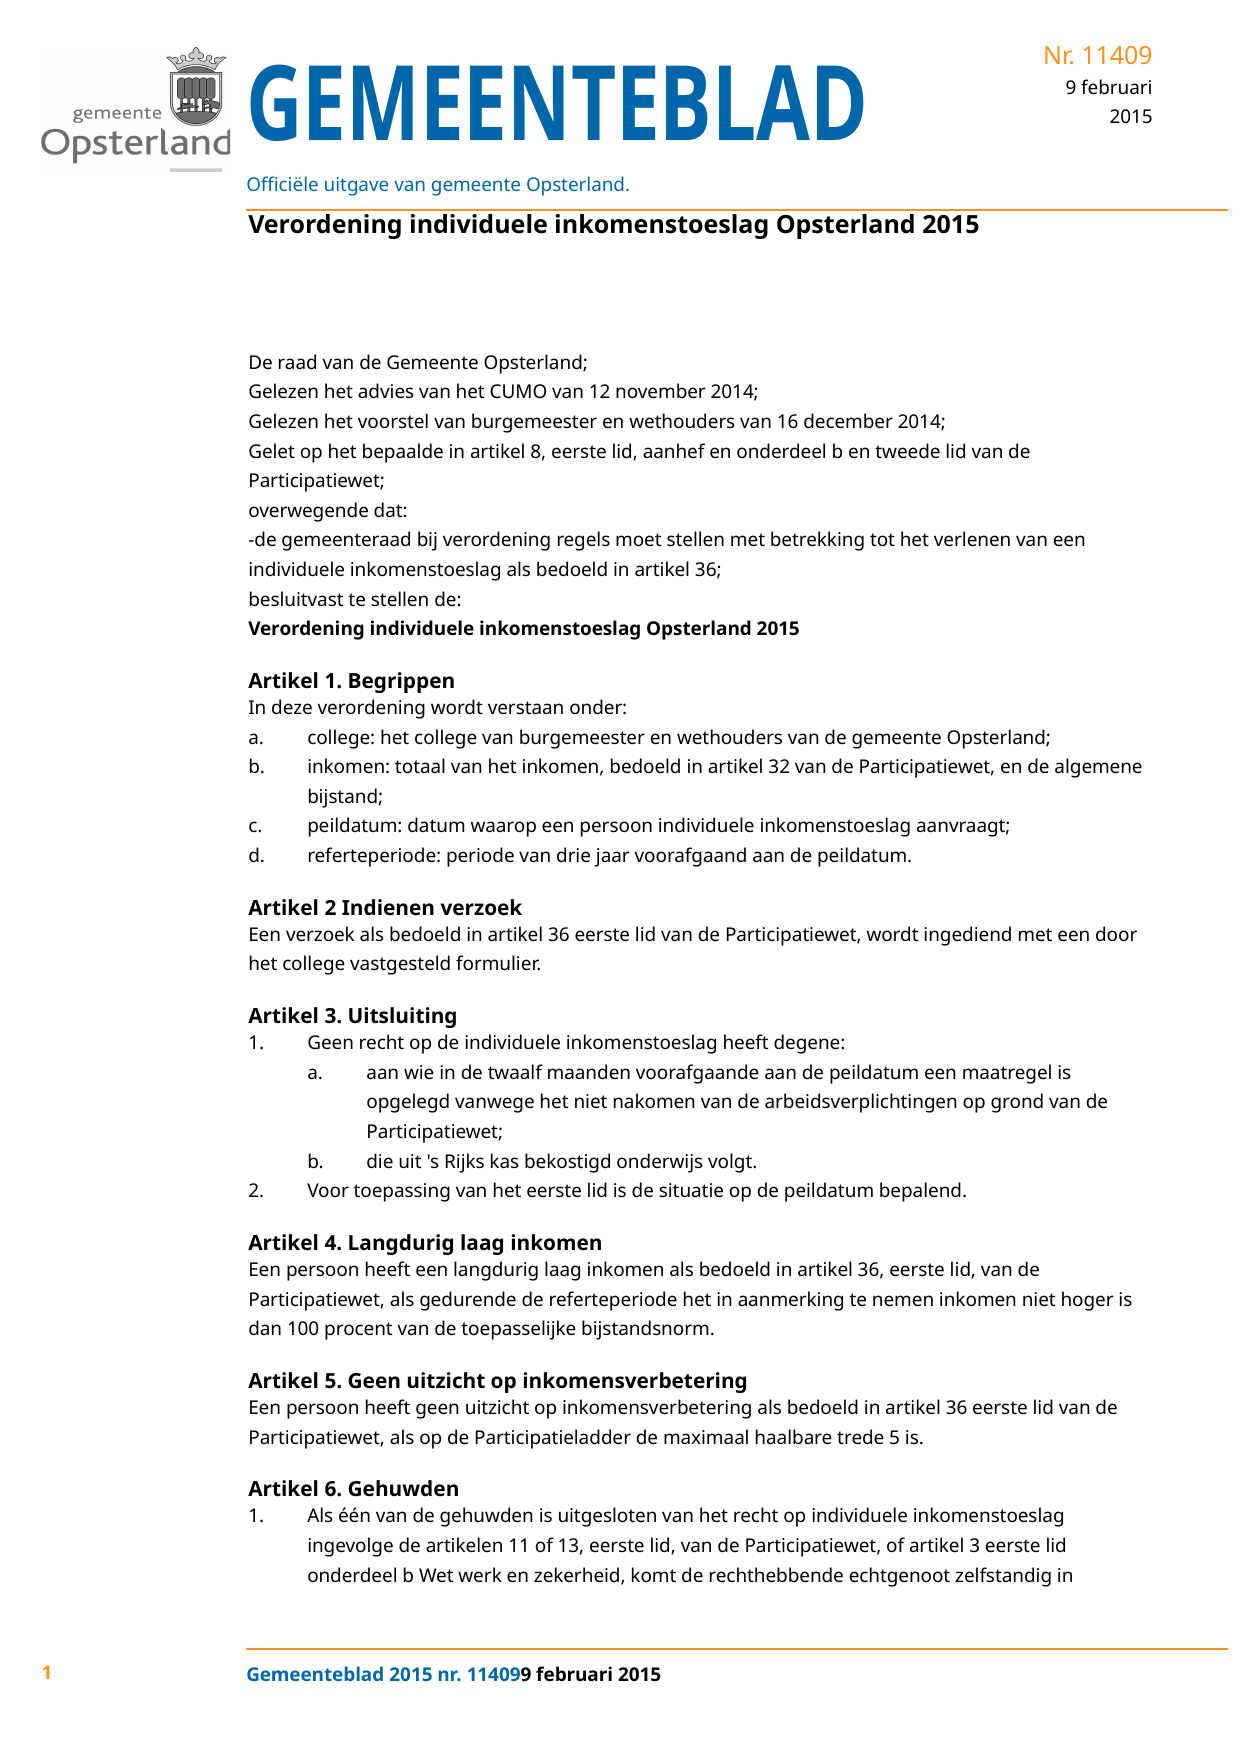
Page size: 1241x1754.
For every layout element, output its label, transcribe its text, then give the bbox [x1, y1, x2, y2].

text De raad van de Gemeente Opsterland; [248, 349, 1152, 375]
text Artikel 1. Begrippen [248, 666, 1152, 694]
list peildatum: datum waarop een persoon individuele inkomenstoeslag aanvraagt; [248, 813, 1152, 838]
list die uit 's Rijks kas bekostigd onderwijs volgt. [307, 1148, 1152, 1173]
text Verordening individuele inkomenstoeslag Opsterland 2015 [248, 615, 1152, 641]
text Artikel 3. Uitsluiting [248, 1001, 1152, 1029]
text Een verzoek als bedoeld in artikel 36 eerste lid van de Participatiewet, wordt ingediend met een door het college vastgesteld formulier. [248, 921, 1152, 976]
list Geen recht op de individuele inkomenstoeslag heeft degene: [248, 1029, 1152, 1055]
text Verordening individuele inkomenstoeslag Opsterland 2015 [248, 211, 1152, 241]
text Artikel 5. Geen uitzicht op inkomensverbetering [248, 1366, 1152, 1394]
text Gelezen het voorstel van burgemeester en wethouders van 16 december 2014; [248, 408, 1152, 434]
list aan wie in de twaalf maanden voorafgaande aan de peildatum een maatregel is opgelegd vanwege het niet nakomen van de arbeidsverplichtingen op grond van de Participatiewet; [307, 1059, 1152, 1144]
text Artikel 2 Indienen verzoek [248, 893, 1152, 921]
text overwegende dat: [248, 497, 1152, 523]
list college: het college van burgemeester en wethouders van de gemeente Opsterland; [248, 724, 1152, 749]
list Voor toepassing van het eerste lid is de situatie op de peildatum bepalend. [248, 1177, 1152, 1203]
text In deze verordening wordt verstaan onder: [248, 694, 1152, 720]
list Als één van de gehuwden is uitgesloten van het recht op individuele inkomenstoeslag ingevolge de artikelen 11 of 13, eerste lid, van de Participatiewet, of artikel 3 eerste lid onderdeel b Wet werk en zekerheid, komt de rechthebbende echtgenoot zelfstandig in [248, 1503, 1152, 1588]
text besluitvast te stellen de: [248, 586, 1152, 612]
list referteperiode: periode van drie jaar voorafgaand aan de peildatum. [248, 842, 1152, 868]
list inkomen: totaal van het inkomen, bedoeld in artikel 32 van de Participatiewet, en de algemene bijstand; [248, 753, 1152, 809]
text Gelezen het advies van het CUMO van 12 november 2014; [248, 379, 1152, 404]
text -de gemeenteraad bij verordening regels moet stellen met betrekking tot het verlenen van een individuele inkomenstoeslag als bedoeld in artikel 36; [248, 527, 1152, 582]
text Gelet op het bepaalde in artikel 8, eerste lid, aanhef en onderdeel b en tweede lid van de Participatiewet; [248, 438, 1152, 493]
text Een persoon heeft geen uitzicht op inkomensverbetering als bedoeld in artikel 36 eerste lid van de Participatiewet, als op de Participatieladder de maximaal haalbare trede 5 is. [248, 1394, 1152, 1449]
picture [41, 47, 231, 172]
text Een persoon heeft een langdurig laag inkomen als bedoeld in artikel 36, eerste lid, van de Participatiewet, als gedurende de referteperiode het in aanmerking te nemen inkomen niet hoger is dan 100 procent van de toepasselijke bijstandsnorm. [248, 1256, 1152, 1341]
text Artikel 6. Gehuwden [248, 1474, 1152, 1503]
text Artikel 4. Langdurig laag inkomen [248, 1228, 1152, 1256]
